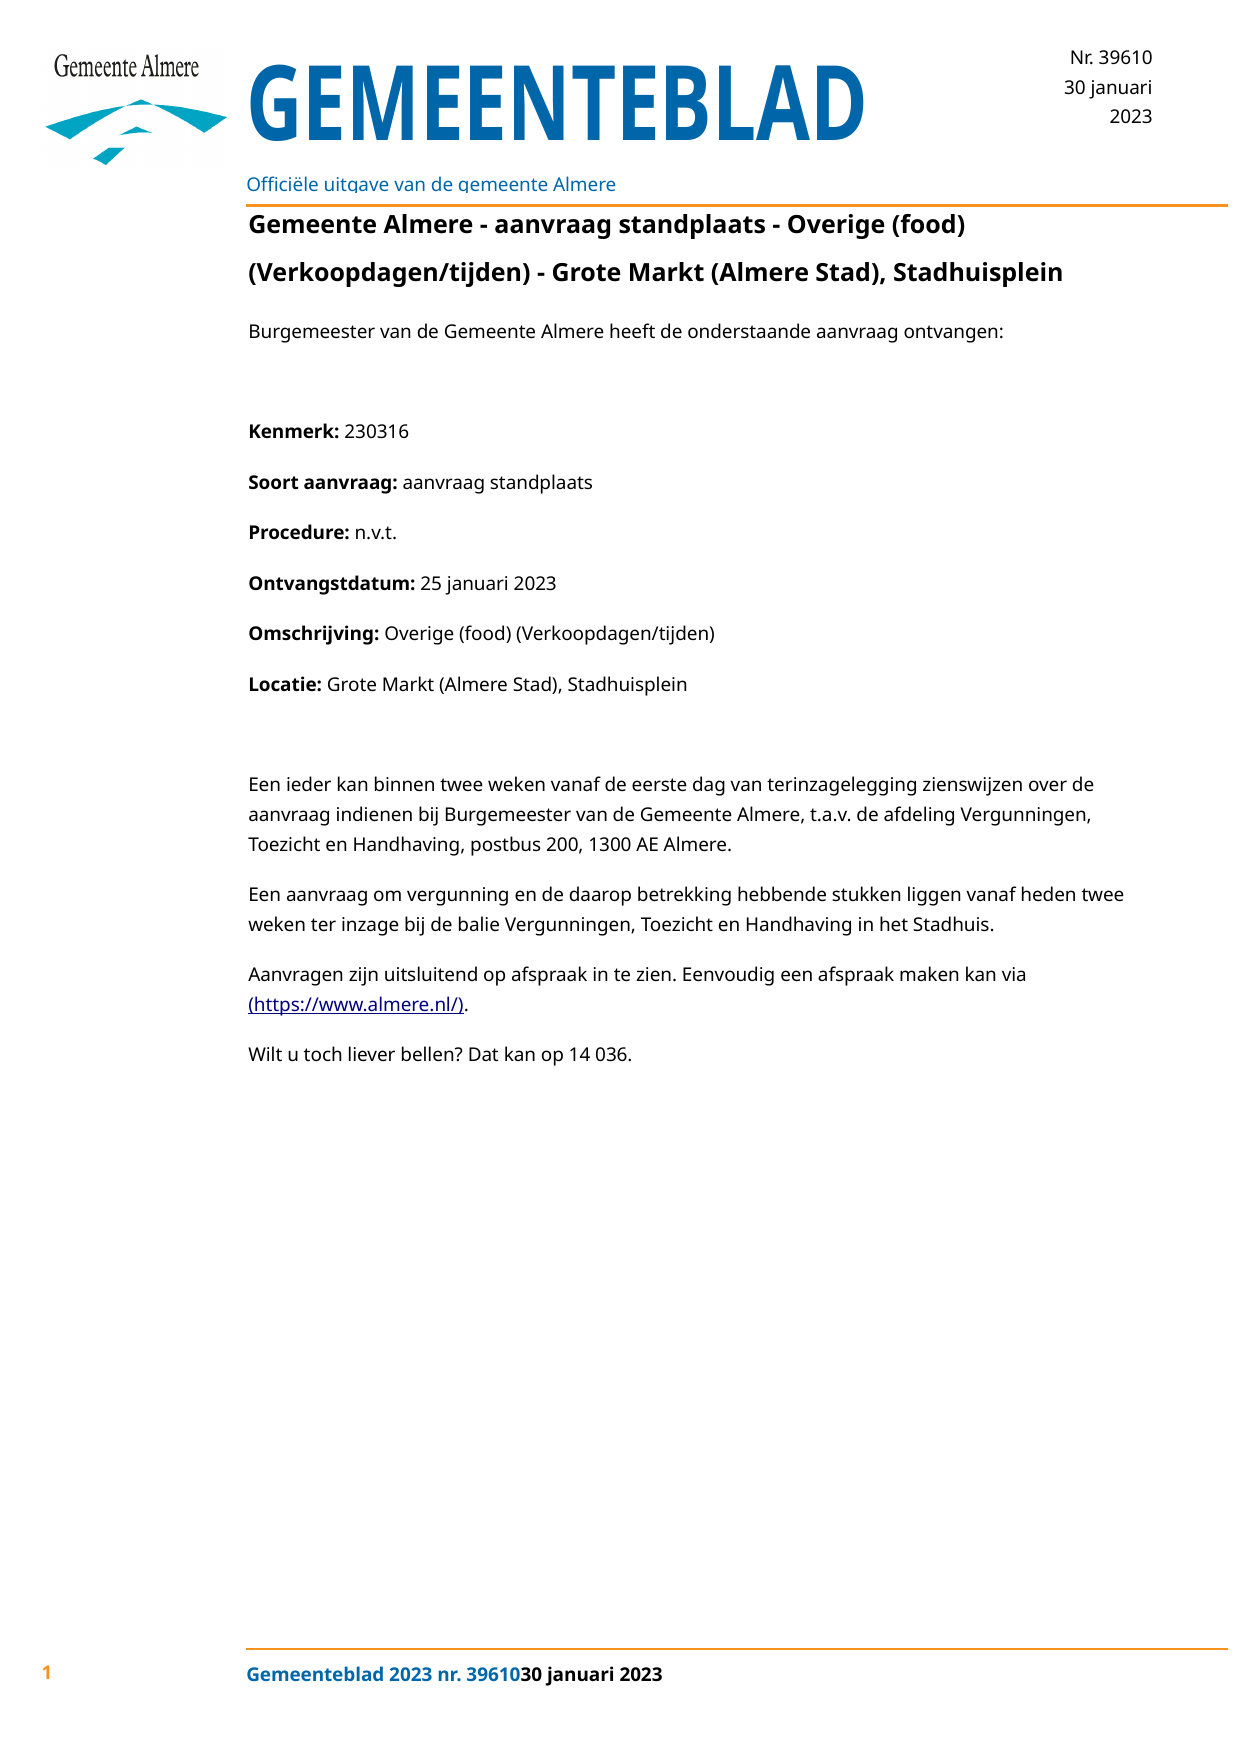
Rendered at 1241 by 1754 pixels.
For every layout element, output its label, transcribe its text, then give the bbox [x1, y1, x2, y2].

text Een ieder kan binnen twee weken vanaf de eerste dag van terinzagelegging zienswijzen over de aanvraag indienen bij Burgemeester van de Gemeente Almere, t.a.v. de afdeling Vergunningen, Toezicht en Handhaving, postbus 200, 1300 AE Almere. [248, 772, 1152, 857]
text Een aanvraag om vergunning en de daarop betrekking hebbende stukken liggen vanaf heden twee weken ter inzage bij de balie Vergunningen, Toezicht en Handhaving in het Stadhuis. [248, 881, 1152, 937]
text Soort aanvraag: aanvraag standplaats [248, 469, 1152, 495]
text Locatie: Grote Markt (Almere Stad), Stadhuisplein [248, 671, 1152, 697]
text Omschrijving: Overige (food) (Verkoopdagen/tijden) [248, 620, 1152, 646]
text Kenmerk: 230316 [248, 419, 1152, 444]
text Gemeente Almere - aanvraag standplaats - Overige (food) (Verkoopdagen/tijden) - Grote Markt (Almere Stad), Stadhuisplein [248, 207, 1152, 288]
text Wilt u toch liever bellen? Dat kan op 14 036. [248, 1041, 1152, 1067]
text Burgemeester van de Gemeente Almere heeft de onderstaande aanvraag ontvangen: [248, 318, 1152, 344]
text Procedure: n.v.t. [248, 519, 1152, 545]
text Ontvangstdatum: 25 januari 2023 [248, 570, 1152, 596]
text Aanvragen zijn uitsluitend op afspraak in te zien. Eenvoudig een afspraak maken kan via (https://www.almere.nl/). [248, 961, 1152, 1017]
picture [41, 47, 231, 172]
